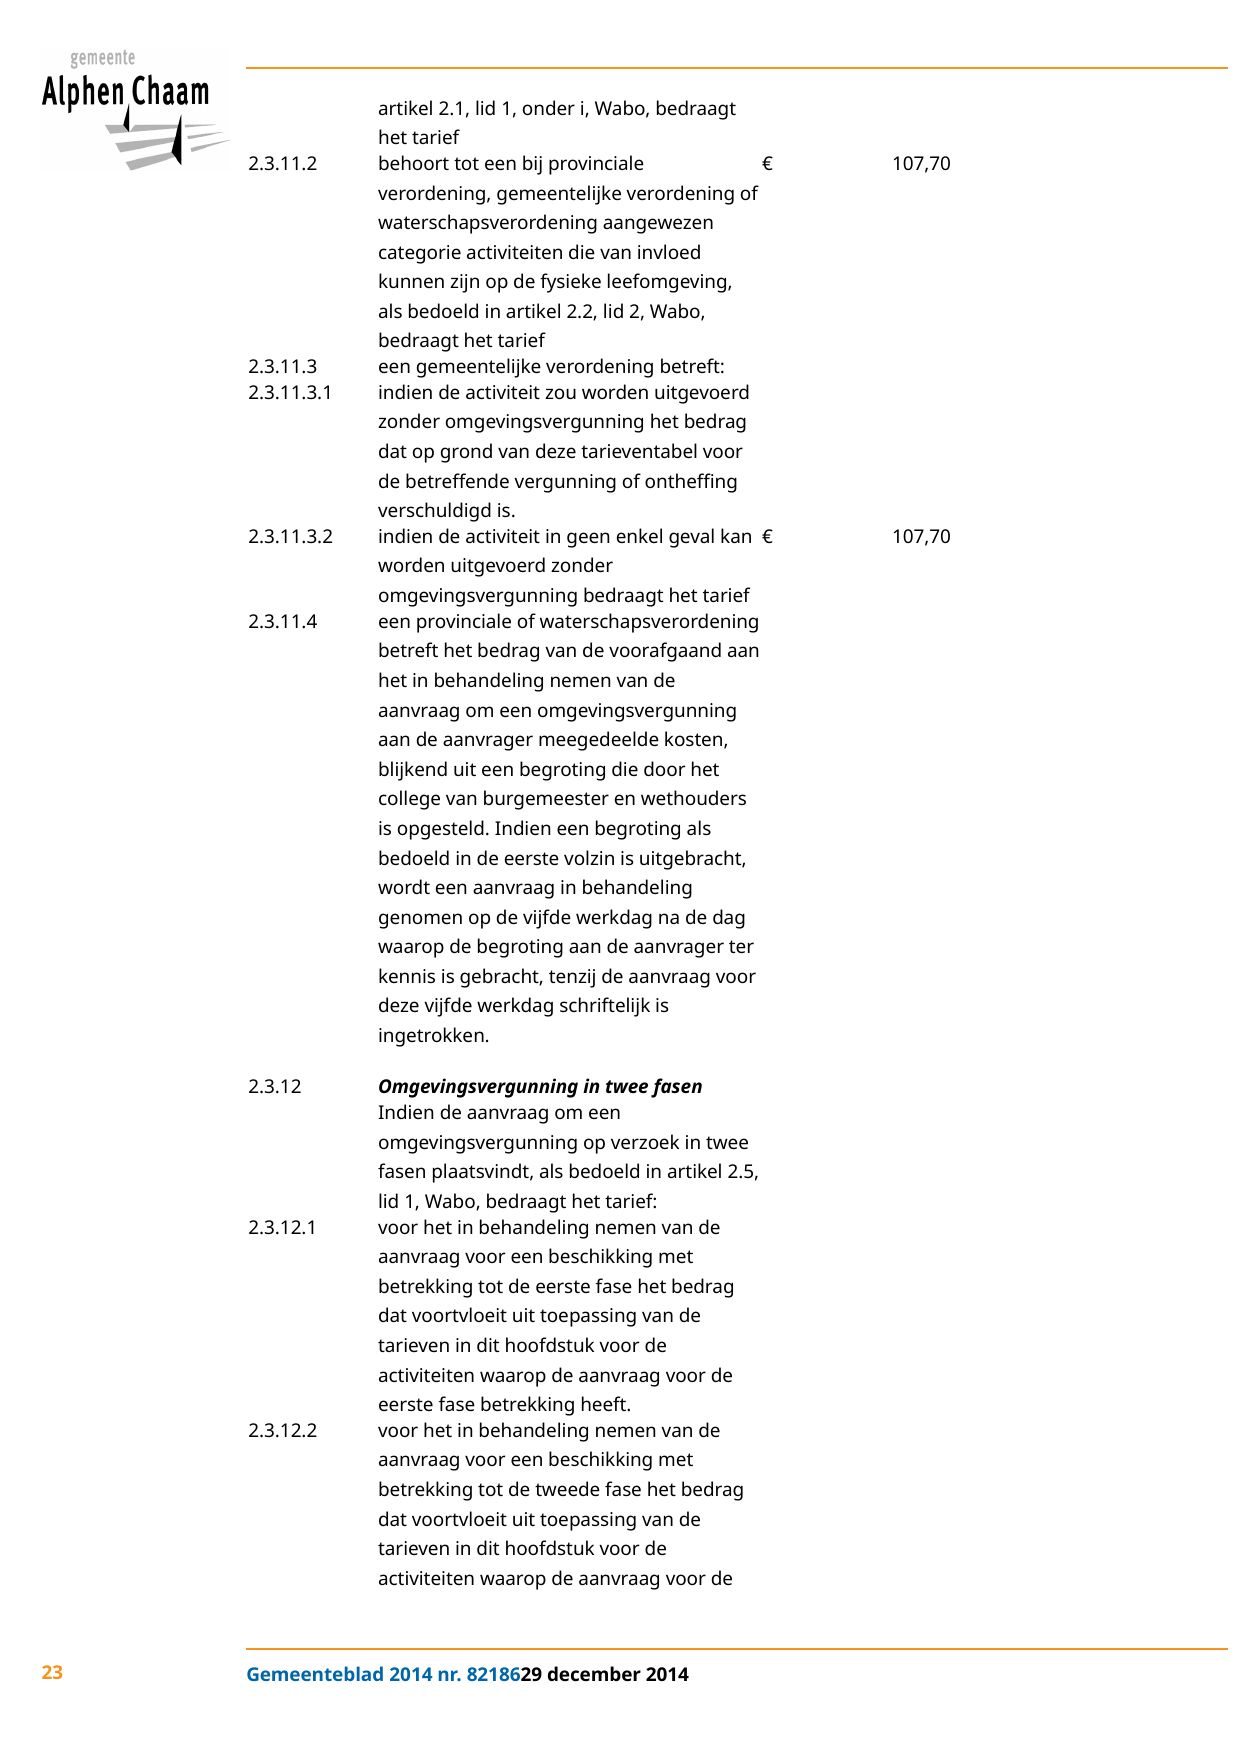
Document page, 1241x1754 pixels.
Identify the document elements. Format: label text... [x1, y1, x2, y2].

table_cell Omgevingsvergunning in twee fasen [378, 1074, 762, 1099]
table_cell 107,70 [892, 523, 1152, 608]
table_cell € [762, 523, 892, 608]
table_cell [892, 608, 1152, 1048]
table_cell [762, 1074, 892, 1099]
table_cell 2.3.11.2 [248, 150, 378, 353]
table_cell [892, 1099, 1152, 1214]
table_cell een provinciale of waterschapsverordening betreft het bedrag van de voorafgaand aan het in behandeling nemen van de aanvraag om een omgevingsvergunning aan de aanvrager meegedeelde kosten, blijkend uit een begroting die door het college van burgemeester en wethouders is opgesteld. Indien een begroting als bedoeld in de eerste volzin is uitgebracht, wordt een aanvraag in behandeling genomen op de vijfde werkdag na de dag waarop de begroting aan de aanvrager ter kennis is gebracht, tenzij de aanvraag voor deze vijfde werkdag schriftelijk is ingetrokken. [378, 608, 762, 1048]
table_cell [248, 1048, 378, 1074]
table_cell € [762, 150, 892, 353]
table_cell [762, 353, 892, 379]
table_cell 2.3.12 [248, 1074, 378, 1099]
table_cell [762, 1214, 892, 1417]
table_cell behoort tot een bij provinciale verordening, gemeentelijke verordening of waterschapsverordening aangewezen categorie activiteiten die van invloed kunnen zijn op de fysieke leefomgeving, als bedoeld in artikel 2.2, lid 2, Wabo, bedraagt het tarief [378, 150, 762, 353]
table_cell 2.3.11.3.1 [248, 379, 378, 523]
table_cell een gemeentelijke verordening betreft: [378, 353, 762, 379]
table_cell [892, 353, 1152, 379]
table_cell [762, 1099, 892, 1214]
table_cell [892, 379, 1152, 523]
table_cell [762, 1417, 892, 1591]
table_cell 2.3.11.3.2 [248, 523, 378, 608]
table_cell [378, 1048, 762, 1074]
table_cell 2.3.12.2 [248, 1417, 378, 1591]
table_cell [892, 95, 1152, 150]
table_cell voor het in behandeling nemen van de aanvraag voor een beschikking met betrekking tot de eerste fase het bedrag dat voortvloeit uit toepassing van de tarieven in dit hoofdstuk voor de activiteiten waarop de aanvraag voor de eerste fase betrekking heeft. [378, 1214, 762, 1417]
table_cell 107,70 [892, 150, 1152, 353]
table_cell indien de activiteit zou worden uitgevoerd zonder omgevingsvergunning het bedrag dat op grond van deze tarieventabel voor de betreffende vergunning of ontheffing verschuldigd is. [378, 379, 762, 523]
table_cell [762, 608, 892, 1048]
table_cell [248, 95, 378, 150]
table_cell [892, 1417, 1152, 1591]
picture [41, 47, 231, 172]
table_cell voor het in behandeling nemen van de aanvraag voor een beschikking met betrekking tot de tweede fase het bedrag dat voortvloeit uit toepassing van de tarieven in dit hoofdstuk voor de activiteiten waarop de aanvraag voor de [378, 1417, 762, 1591]
table_cell [892, 1214, 1152, 1417]
table_cell Indien de aanvraag om een omgevingsvergunning op verzoek in twee fasen plaatsvindt, als bedoeld in artikel 2.5, lid 1, Wabo, bedraagt het tarief: [378, 1099, 762, 1214]
table_cell [762, 379, 892, 523]
table_cell [892, 1074, 1152, 1099]
table_cell [762, 95, 892, 150]
table_cell 2.3.11.3 [248, 353, 378, 379]
table_cell [892, 1048, 1152, 1074]
table_cell 2.3.11.4 [248, 608, 378, 1048]
table_cell 2.3.12.1 [248, 1214, 378, 1417]
table_cell [762, 1048, 892, 1074]
table_cell artikel 2.1, lid 1, onder i, Wabo, bedraagt het tarief [378, 95, 762, 150]
table_cell indien de activiteit in geen enkel geval kan worden uitgevoerd zonder omgevingsvergunning bedraagt het tarief [378, 523, 762, 608]
table_cell [248, 1099, 378, 1214]
